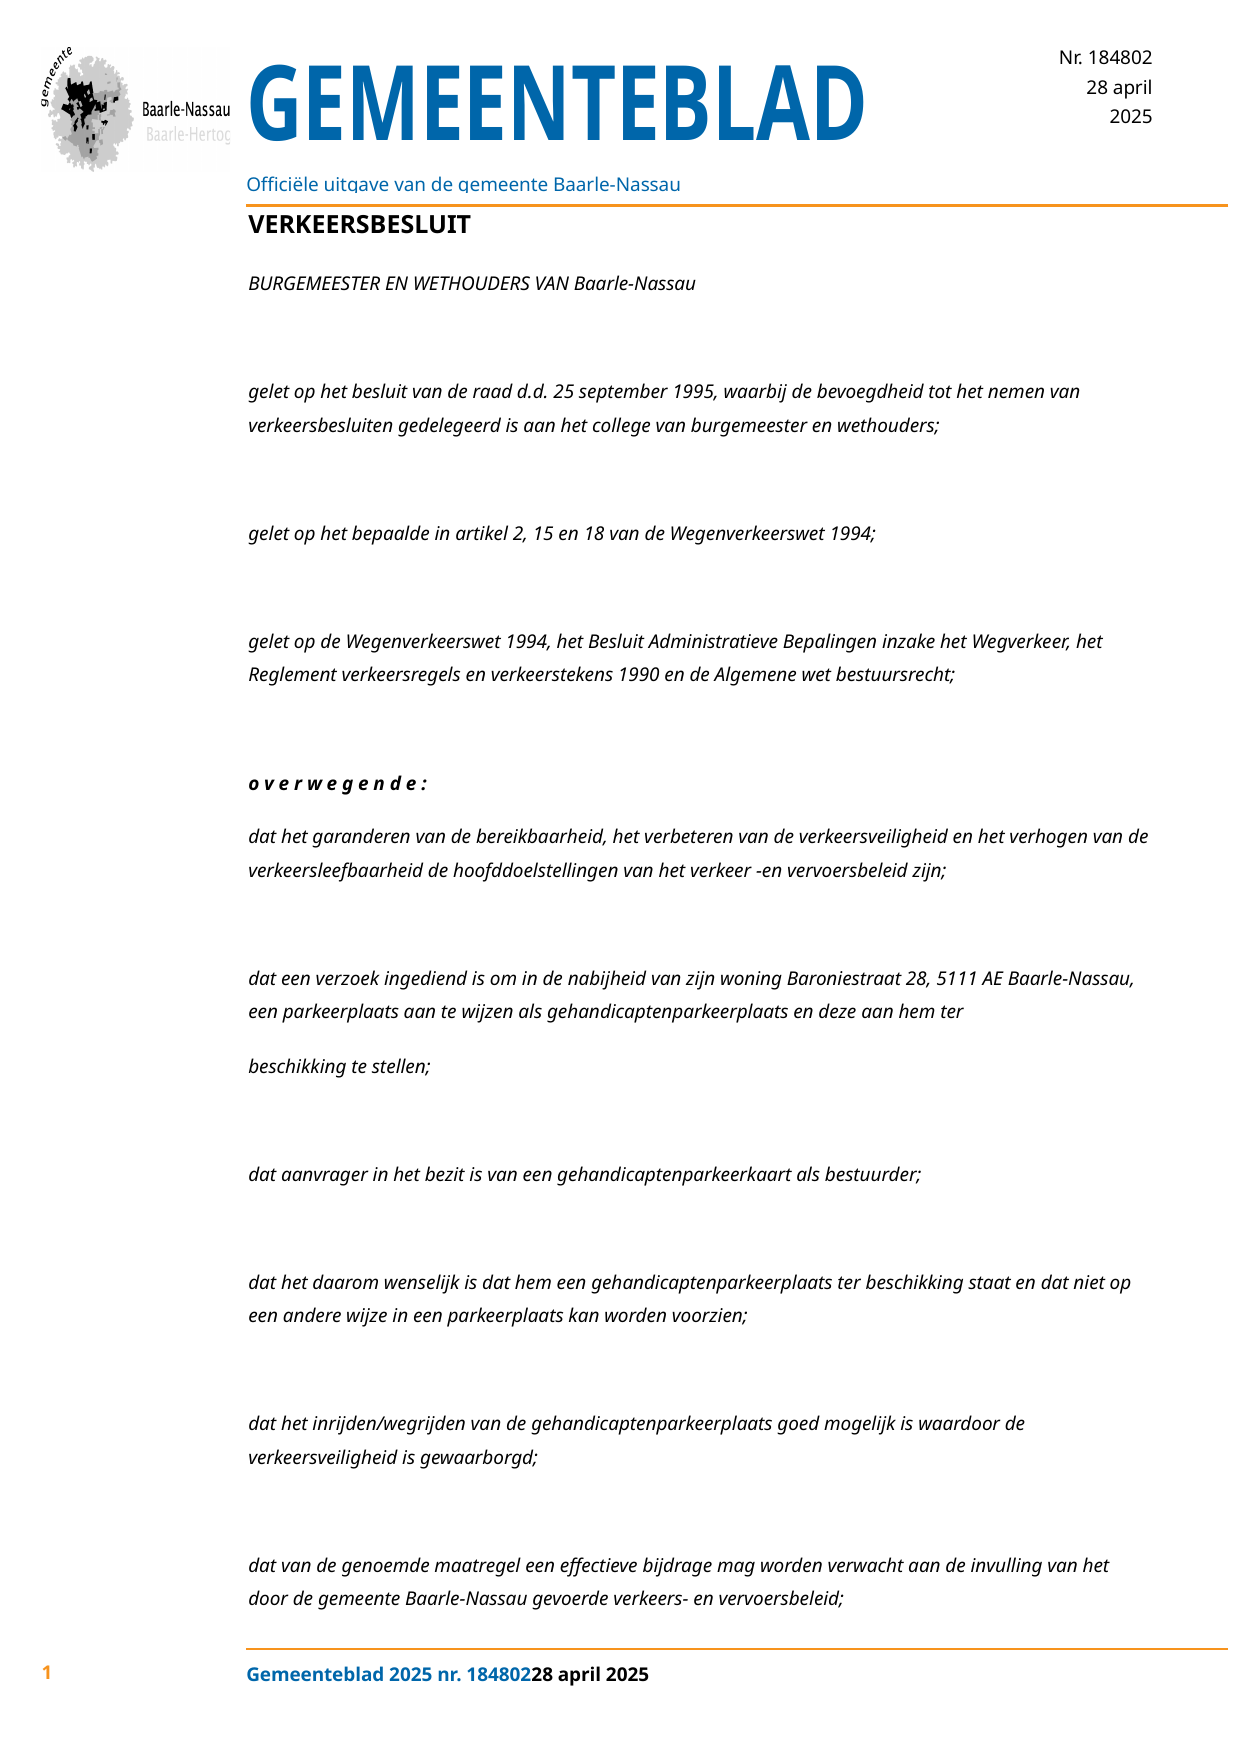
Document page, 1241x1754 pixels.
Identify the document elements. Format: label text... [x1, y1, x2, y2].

text dat een verzoek ingediend is om in de nabijheid van zijn woning Baroniestraat 28, 5111 AE Baarle-Nassau, een parkeerplaats aan te wijzen als gehandicaptenparkeerplaats en deze aan hem ter [248, 965, 1152, 1024]
text dat het daarom wenselijk is dat hem een gehandicaptenparkeerplaats ter beschikking staat en dat niet op een andere wijze in een parkeerplaats kan worden voorzien; [248, 1269, 1152, 1328]
text dat van de genoemde maatregel een effectieve bijdrage mag worden verwacht aan de invulling van het door de gemeente Baarle-Nassau gevoerde verkeers- en vervoersbeleid; [248, 1552, 1152, 1611]
text o v e r w e g e n d e : [248, 770, 1152, 795]
text dat aanvrager in het bezit is van een gehandicaptenparkeerkaart als bestuurder; [248, 1161, 1152, 1187]
text gelet op het bepaalde in artikel 2, 15 en 18 van de Wegenverkeerswet 1994; [248, 520, 1152, 546]
text gelet op het besluit van de raad d.d. 25 september 1995, waarbij de bevoegdheid tot het nemen van verkeersbesluiten gedelegeerd is aan het college van burgemeester en wethouders; [248, 378, 1152, 438]
text gelet op de Wegenverkeerswet 1994, het Besluit Administratieve Bepalingen inzake het Wegverkeer, het Reglement verkeersregels en verkeerstekens 1990 en de Algemene wet bestuursrecht; [248, 628, 1152, 687]
text dat het inrijden/wegrijden van de gehandicaptenparkeerplaats goed mogelijk is waardoor de verkeersveiligheid is gewaarborgd; [248, 1411, 1152, 1470]
text VERKEERSBESLUIT [248, 207, 1152, 241]
text beschikking te stellen; [248, 1053, 1152, 1078]
text BURGEMEESTER EN WETHOUDERS VAN Baarle-Nassau [248, 270, 1152, 296]
picture [41, 47, 231, 172]
text dat het garanderen van de bereikbaarheid, het verbeteren van de verkeersveiligheid en het verhogen van de verkeersleefbaarheid de hoofddoelstellingen van het verkeer -en vervoersbeleid zijn; [248, 824, 1152, 883]
